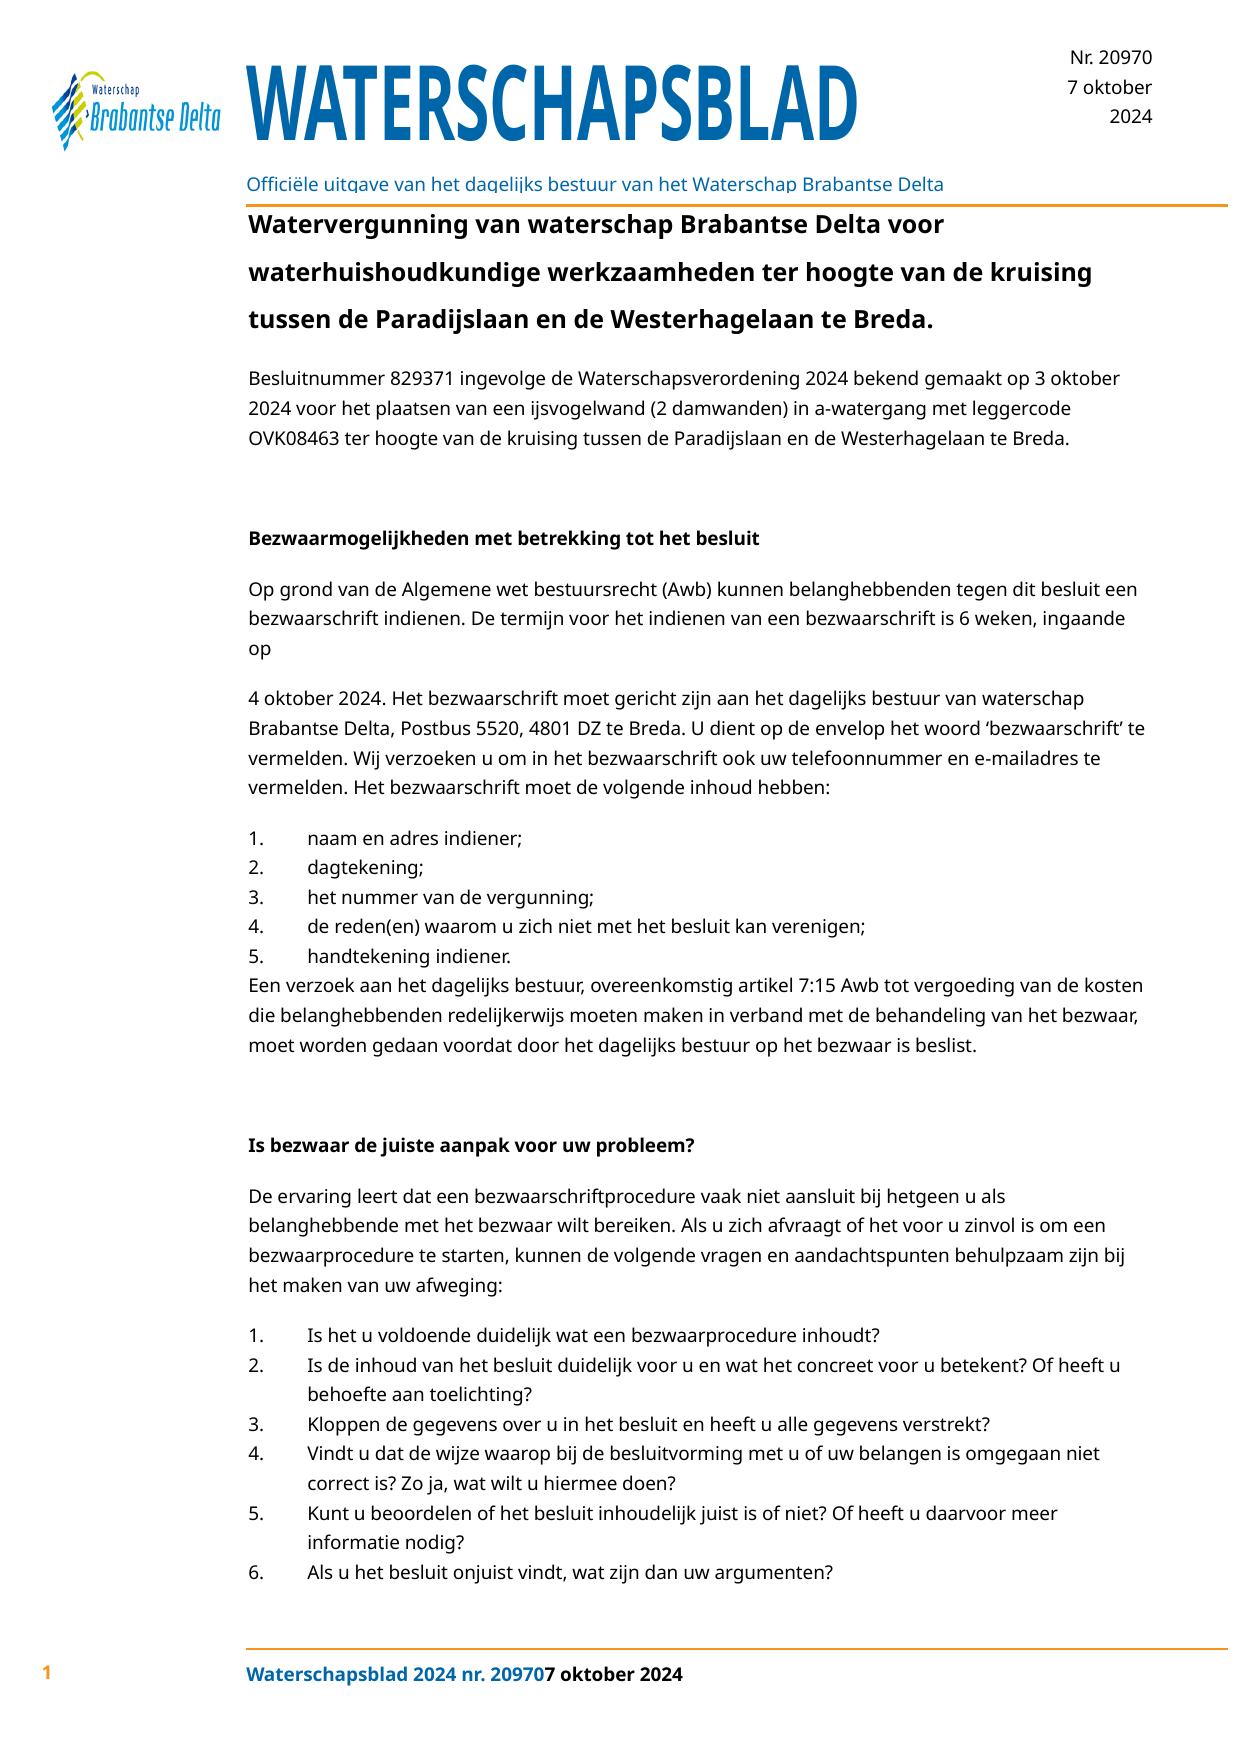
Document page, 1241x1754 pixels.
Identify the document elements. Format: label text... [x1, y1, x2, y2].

list Als u het besluit onjuist vindt, wat zijn dan uw argumenten? [248, 1559, 1152, 1584]
list dagtekening; [248, 854, 1152, 880]
list handtekening indiener. [248, 943, 1152, 969]
text De ervaring leert dat een bezwaarschriftprocedure vaak niet aansluit bij hetgeen u als belanghebbende met het bezwaar wilt bereiken. Als u zich afvraagt of het voor u zinvol is om een bezwaarprocedure te starten, kunnen de volgende vragen en aandachtspunten behulpzaam zijn bij het maken van uw afweging: [248, 1183, 1152, 1297]
text Een verzoek aan het dagelijks bestuur, overeenkomstig artikel 7:15 Awb tot vergoeding van de kosten die belanghebbenden redelijkerwijs moeten maken in verband met de behandeling van het bezwaar, moet worden gedaan voordat door het dagelijks bestuur op het bezwaar is beslist. [248, 973, 1152, 1057]
picture [41, 47, 231, 172]
list naam en adres indiener; [248, 825, 1152, 850]
text 4 oktober 2024. Het bezwaarschrift moet gericht zijn aan het dagelijks bestuur van waterschap Brabantse Delta, Postbus 5520, 4801 DZ te Breda. U dient op de envelop het woord ‘bezwaarschrift’ te vermelden. Wij verzoeken u om in het bezwaarschrift ook uw telefoonnummer en e‑mailadres te vermelden. Het bezwaarschrift moet de volgende inhoud hebben: [248, 686, 1152, 800]
text Is bezwaar de juiste aanpak voor uw probleem? [248, 1133, 1152, 1158]
list de reden(en) waarom u zich niet met het besluit kan verenigen; [248, 913, 1152, 939]
list Kunt u beoordelen of het besluit inhoudelijk juist is of niet? Of heeft u daarvoor meer informatie nodig? [248, 1500, 1152, 1555]
text Watervergunning van waterschap Brabantse Delta voor waterhuishoudkundige werkzaamheden ter hoogte van de kruising tussen de Paradijslaan en de Westerhagelaan te Breda. [248, 207, 1152, 336]
list Vindt u dat de wijze waarop bij de besluitvorming met u of uw belangen is omgegaan niet correct is? Zo ja, wat wilt u hiermee doen? [248, 1441, 1152, 1496]
list het nummer van de vergunning; [248, 884, 1152, 909]
text Bezwaarmogelijkheden met betrekking tot het besluit [248, 526, 1152, 551]
list Is het u voldoende duidelijk wat een bezwaarprocedure inhoudt? [248, 1322, 1152, 1348]
list Is de inhoud van het besluit duidelijk voor u en wat het concreet voor u betekent? Of heeft u behoefte aan toelichting? [248, 1352, 1152, 1407]
text Besluitnummer 829371 ingevolge de Waterschapsverordening 2024 bekend gemaakt op 3 oktober 2024 voor het plaatsen van een ijsvogelwand (2 damwanden) in a-watergang met leggercode OVK08463 ter hoogte van de kruising tussen de Paradijslaan en de Westerhagelaan te Breda. [248, 366, 1152, 450]
text Op grond van de Algemene wet bestuursrecht (Awb) kunnen belanghebbenden tegen dit besluit een bezwaarschrift indienen. De termijn voor het indienen van een bezwaarschrift is 6 weken, ingaande op [248, 576, 1152, 661]
list Kloppen de gegevens over u in het besluit en heeft u alle gegevens verstrekt? [248, 1411, 1152, 1437]
